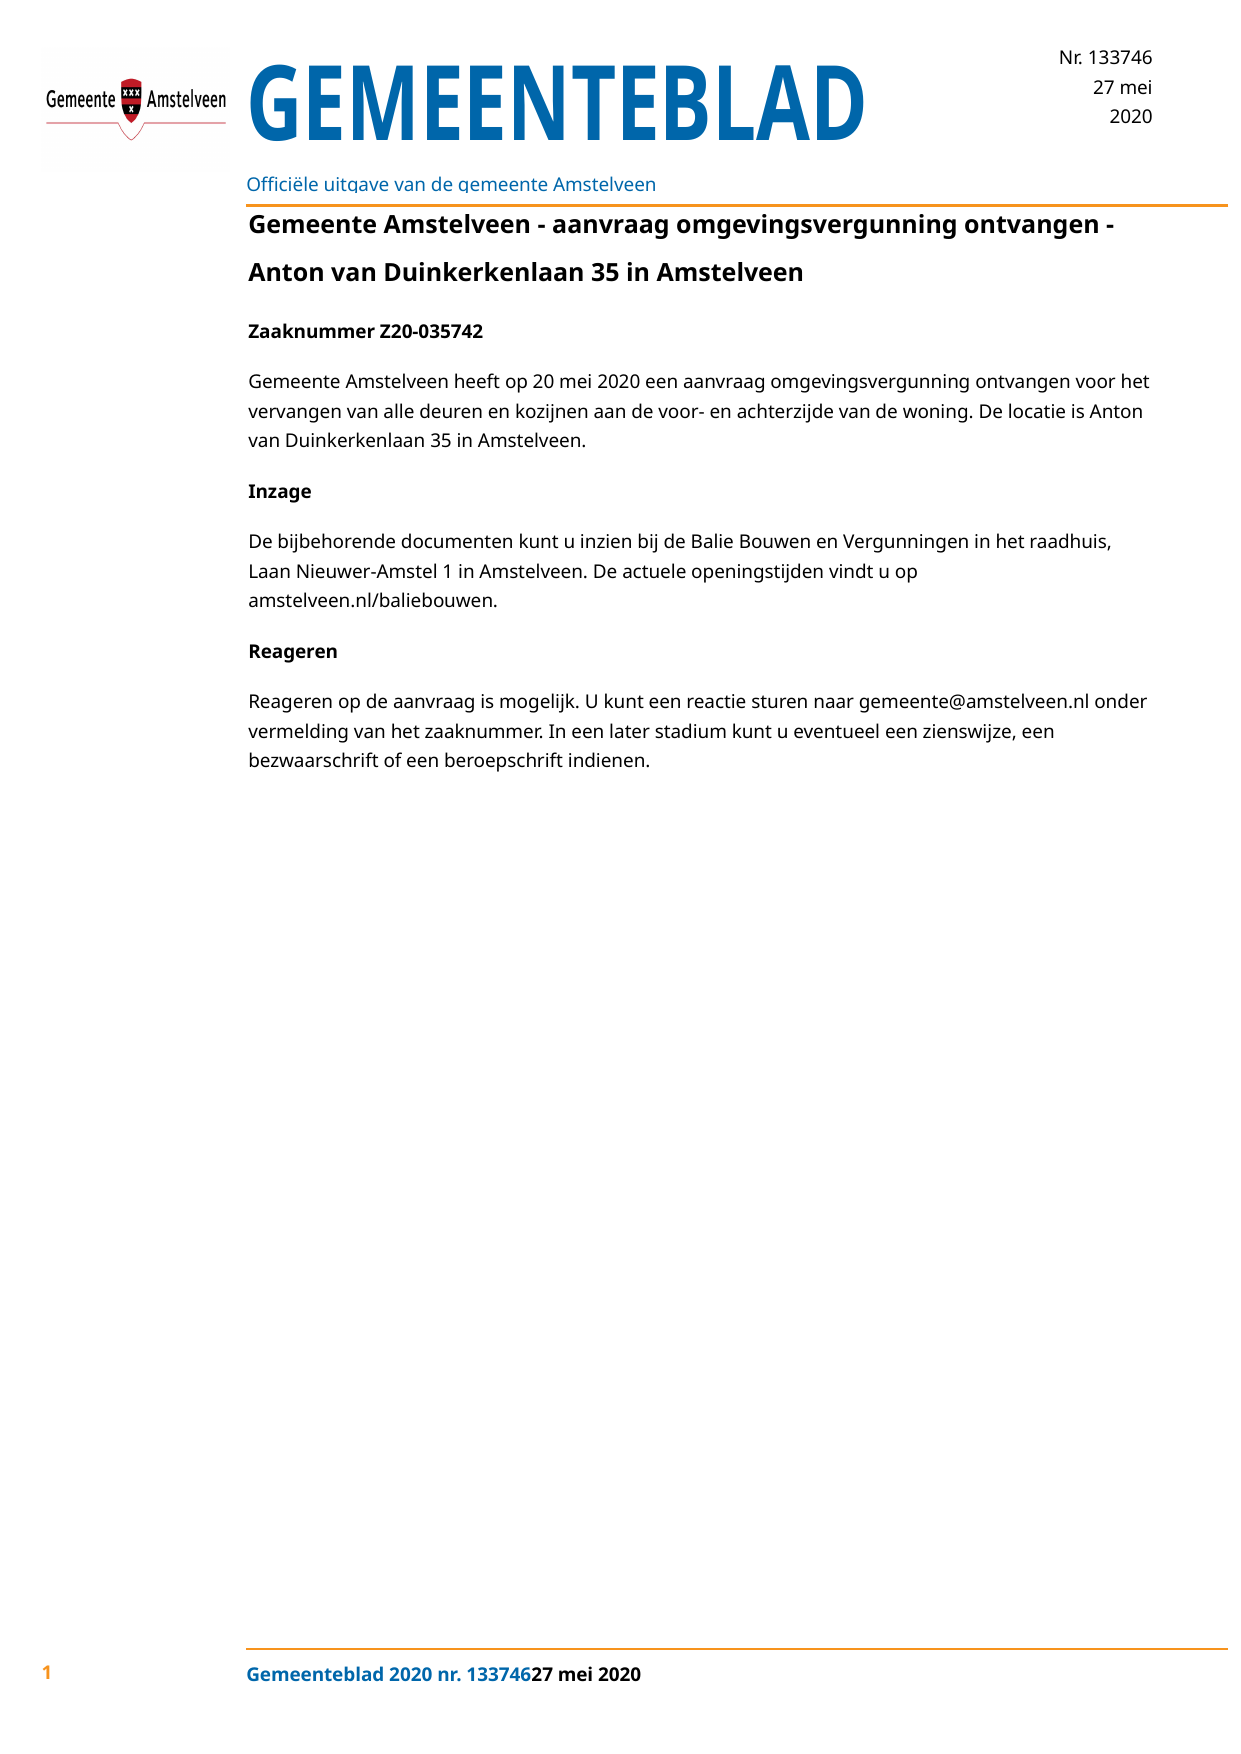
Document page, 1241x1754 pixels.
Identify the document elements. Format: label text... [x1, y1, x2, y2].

text Reageren [248, 638, 1152, 664]
picture [41, 47, 231, 172]
text Inzage [248, 478, 1152, 504]
text Zaaknummer Z20-035742 [248, 318, 1152, 344]
text Gemeente Amstelveen - aanvraag omgevingsvergunning ontvangen - Anton van Duinkerkenlaan 35 in Amstelveen [248, 207, 1152, 288]
text Reageren op de aanvraag is mogelijk. U kunt een reactie sturen naar gemeente@amstelveen.nl onder vermelding van het zaaknummer. In een later stadium kunt u eventueel een zienswijze, een bezwaarschrift of een beroepschrift indienen. [248, 688, 1152, 773]
text De bijbehorende documenten kunt u inzien bij de Balie Bouwen en Vergunningen in het raadhuis, Laan Nieuwer-Amstel 1 in Amstelveen. De actuele openingstijden vindt u op amstelveen.nl/baliebouwen. [248, 528, 1152, 613]
text Gemeente Amstelveen heeft op 20 mei 2020 een aanvraag omgevingsvergunning ontvangen voor het vervangen van alle deuren en kozijnen aan de voor- en achterzijde van de woning. De locatie is Anton van Duinkerkenlaan 35 in Amstelveen. [248, 368, 1152, 453]
